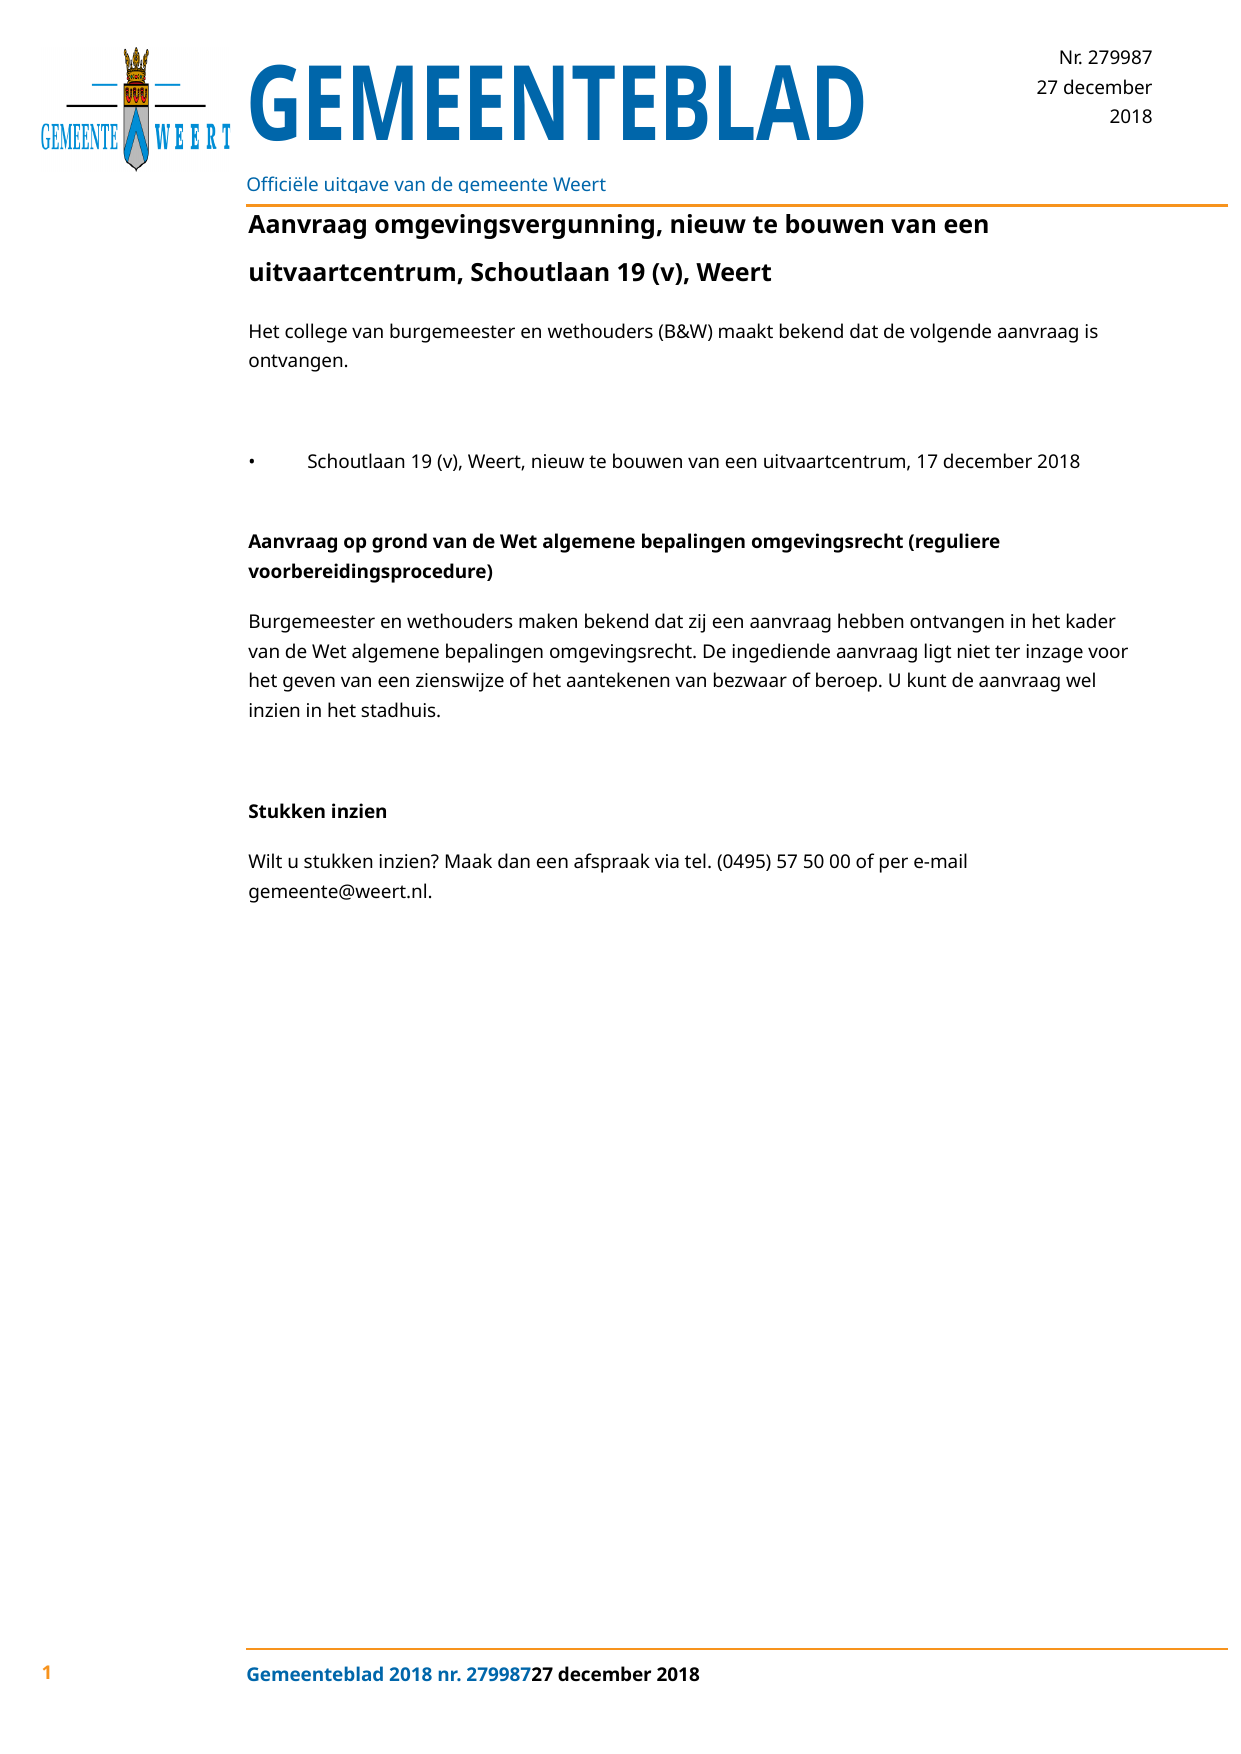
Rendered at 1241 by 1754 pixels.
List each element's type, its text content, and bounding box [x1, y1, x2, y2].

text Aanvraag omgevingsvergunning, nieuw te bouwen van een uitvaartcentrum, Schoutlaan 19 (v), Weert [248, 207, 1152, 288]
picture [41, 47, 231, 172]
text Aanvraag op grond van de Wet algemene bepalingen omgevingsrecht (reguliere voorbereidingsprocedure) [248, 528, 1152, 584]
text Het college van burgemeester en wethouders (B&W) maakt bekend dat de volgende aanvraag is ontvangen. [248, 318, 1152, 373]
text Wilt u stukken inzien? Maak dan een afspraak via tel. (0495) 57 50 00 of per e-mail gemeente@weert.nl. [248, 848, 1152, 904]
text Burgemeester en wethouders maken bekend dat zij een aanvraag hebben ontvangen in het kader van de Wet algemene bepalingen omgevingsrecht. De ingediende aanvraag ligt niet ter inzage voor het geven van een zienswijze of het aantekenen van bezwaar of beroep. U kunt de aanvraag wel inzien in het stadhuis. [248, 608, 1152, 723]
text Stukken inzien [248, 798, 1152, 824]
list Schoutlaan 19 (v), Weert, nieuw te bouwen van een uitvaartcentrum, 17 december 2018 [248, 448, 1152, 474]
